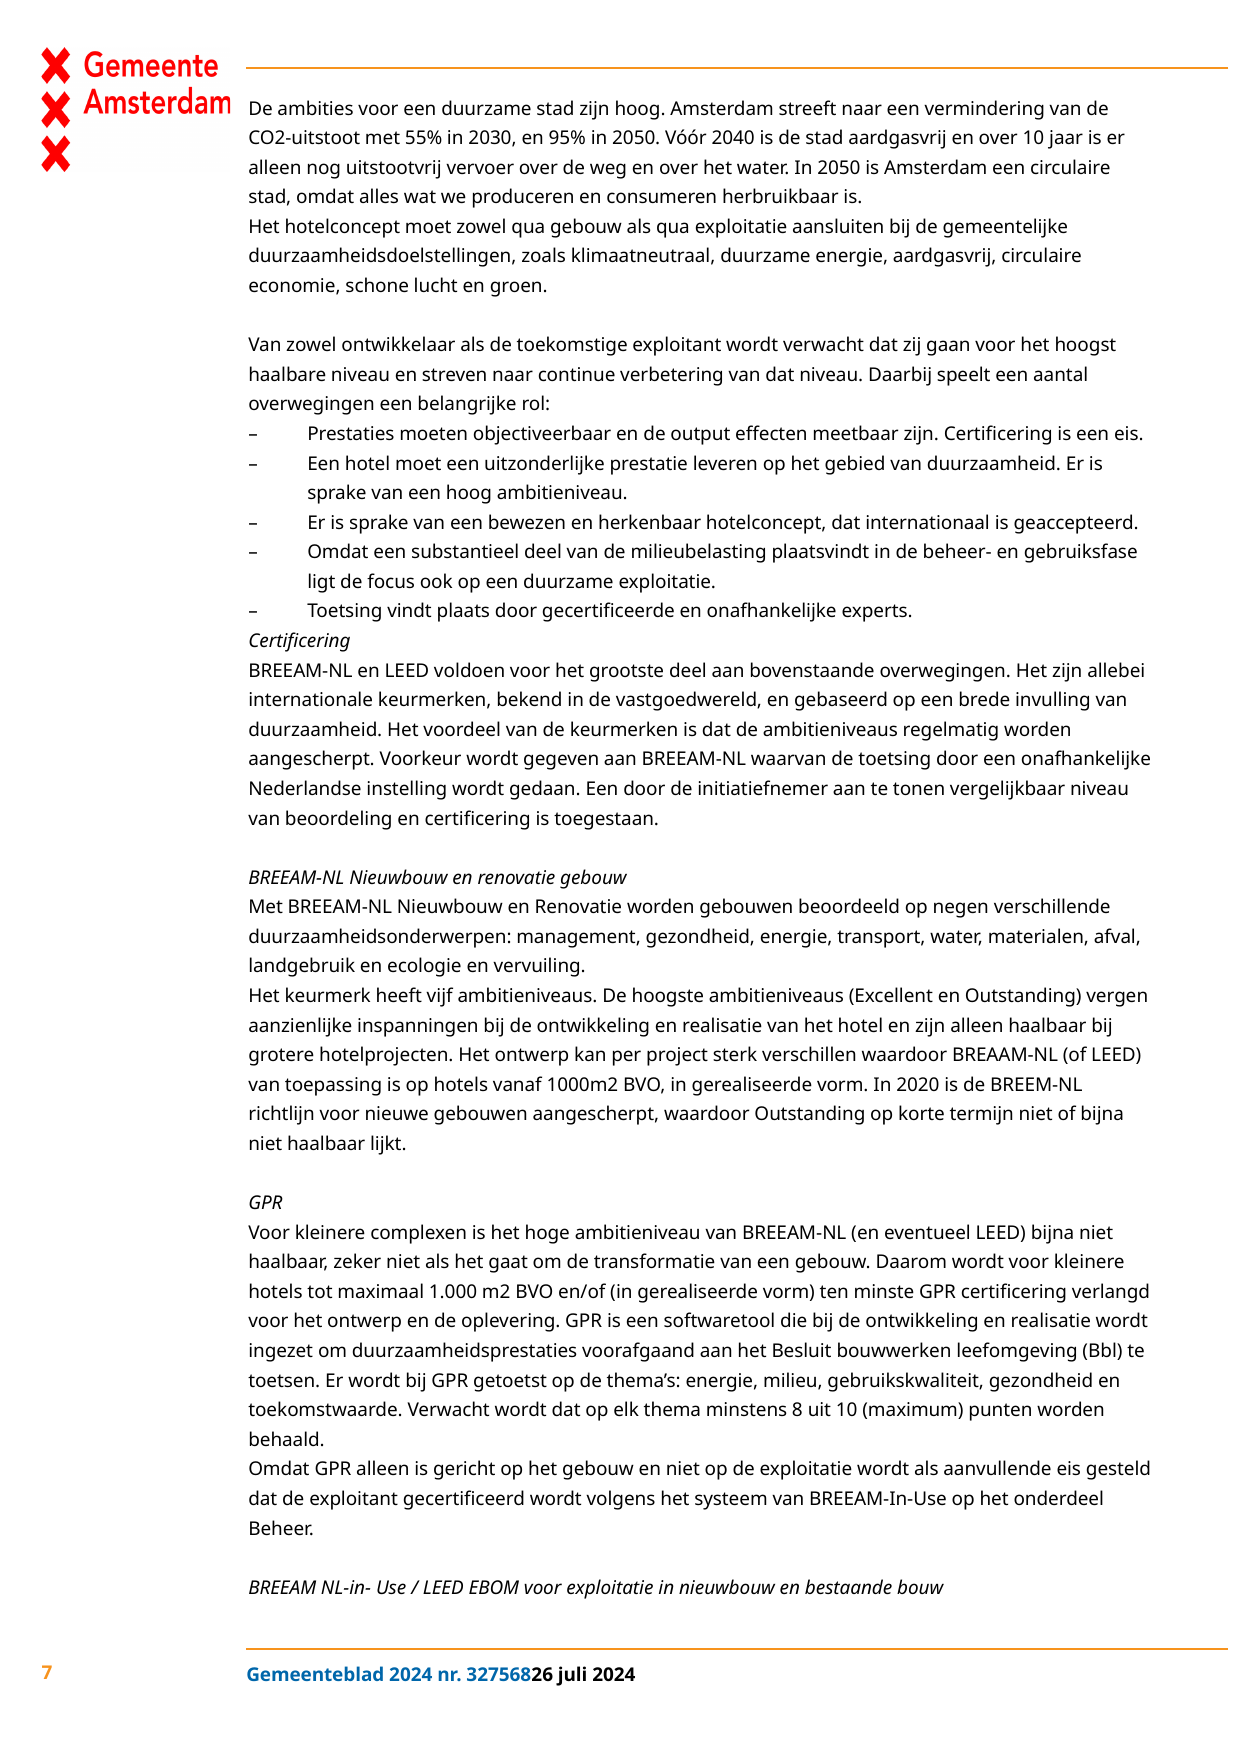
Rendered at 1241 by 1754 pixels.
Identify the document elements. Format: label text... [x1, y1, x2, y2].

list Prestaties moeten objectiveerbaar en de output effecten meetbaar zijn. Certificering is een eis. [248, 420, 1152, 446]
text BREEAM-NL en LEED voldoen voor het grootste deel aan bovenstaande overwegingen. Het zijn allebei internationale keurmerken, bekend in de vastgoedwereld, en gebaseerd op een brede invulling van duurzaamheid. Het voordeel van de keurmerken is dat de ambitieniveaus regelmatig worden aangescherpt. Voorkeur wordt gegeven aan BREEAM-NL waarvan de toetsing door een onafhankelijke Nederlandse instelling wordt gedaan. Een door de initiatiefnemer aan te tonen vergelijkbaar niveau van beoordeling en certificering is toegestaan. [248, 657, 1152, 831]
text Omdat GPR alleen is gericht op het gebouw en niet op de exploitatie wordt als aanvullende eis gesteld dat de exploitant gecertificeerd wordt volgens het systeem van BREEAM-In-Use op het onderdeel Beheer. [248, 1456, 1152, 1541]
text GPR [248, 1189, 1152, 1215]
text Het hotelconcept moet zowel qua gebouw als qua exploitatie aansluiten bij de gemeentelijke duurzaamheidsdoelstellingen, zoals klimaatneutraal, duurzame energie, aardgasvrij, circulaire economie, schone lucht en groen. [248, 213, 1152, 298]
list Een hotel moet een uitzonderlijke prestatie leveren op het gebied van duurzaamheid. Er is sprake van een hoog ambitieniveau. [248, 450, 1152, 505]
text Met BREEAM-NL Nieuwbouw en Renovatie worden gebouwen beoordeeld op negen verschillende duurzaamheidsonderwerpen: management, gezondheid, energie, transport, water, materialen, afval, landgebruik en ecologie en vervuiling. [248, 893, 1152, 978]
text BREEAM-NL Nieuwbouw en renovatie gebouw [248, 864, 1152, 890]
text De ambities voor een duurzame stad zijn hoog. Amsterdam streeft naar een vermindering van de CO2-uitstoot met 55% in 2030, en 95% in 2050. Vóór 2040 is de stad aardgasvrij en over 10 jaar is er alleen nog uitstootvrij vervoer over de weg en over het water. In 2050 is Amsterdam een circulaire stad, omdat alles wat we produceren en consumeren herbruikbaar is. [248, 95, 1152, 209]
text Het keurmerk heeft vijf ambitieniveaus. De hoogste ambitieniveaus (Excellent en Outstanding) vergen aanzienlijke inspanningen bij de ontwikkeling en realisatie van het hotel en zijn alleen haalbaar bij grotere hotelprojecten. Het ontwerp kan per project sterk verschillen waardoor BREAAM-NL (of LEED) van toepassing is op hotels vanaf 1000m2 BVO, in gerealiseerde vorm. In 2020 is de BREEM-NL richtlijn voor nieuwe gebouwen aangescherpt, waardoor Outstanding op korte termijn niet of bijna niet haalbaar lijkt. [248, 982, 1152, 1156]
picture [41, 47, 231, 172]
text BREEAM NL-in- Use / LEED EBOM voor exploitatie in nieuwbouw en bestaande bouw [248, 1574, 1152, 1600]
list Toetsing vindt plaats door gecertificeerde en onafhankelijke experts. [248, 598, 1152, 623]
text Certificering [248, 627, 1152, 653]
list Er is sprake van een bewezen en herkenbaar hotelconcept, dat internationaal is geaccepteerd. [248, 509, 1152, 535]
text Van zowel ontwikkelaar als de toekomstige exploitant wordt verwacht dat zij gaan voor het hoogst haalbare niveau en streven naar continue verbetering van dat niveau. Daarbij speelt een aantal overwegingen een belangrijke rol: [248, 331, 1152, 416]
text Voor kleinere complexen is het hoge ambitieniveau van BREEAM-NL (en eventueel LEED) bijna niet haalbaar, zeker niet als het gaat om de transformatie van een gebouw. Daarom wordt voor kleinere hotels tot maximaal 1.000 m2 BVO en/of (in gerealiseerde vorm) ten minste GPR certificering verlangd voor het ontwerp en de oplevering. GPR is een softwaretool die bij de ontwikkeling en realisatie wordt ingezet om duurzaamheidsprestaties voorafgaand aan het Besluit bouwwerken leefomgeving (Bbl) te toetsen. Er wordt bij GPR getoetst op de thema’s: energie, milieu, gebruikskwaliteit, gezondheid en toekomstwaarde. Verwacht wordt dat op elk thema minstens 8 uit 10 (maximum) punten worden behaald. [248, 1219, 1152, 1452]
list Omdat een substantieel deel van de milieubelasting plaatsvindt in de beheer- en gebruiksfase ligt de focus ook op een duurzame exploitatie. [248, 538, 1152, 594]
